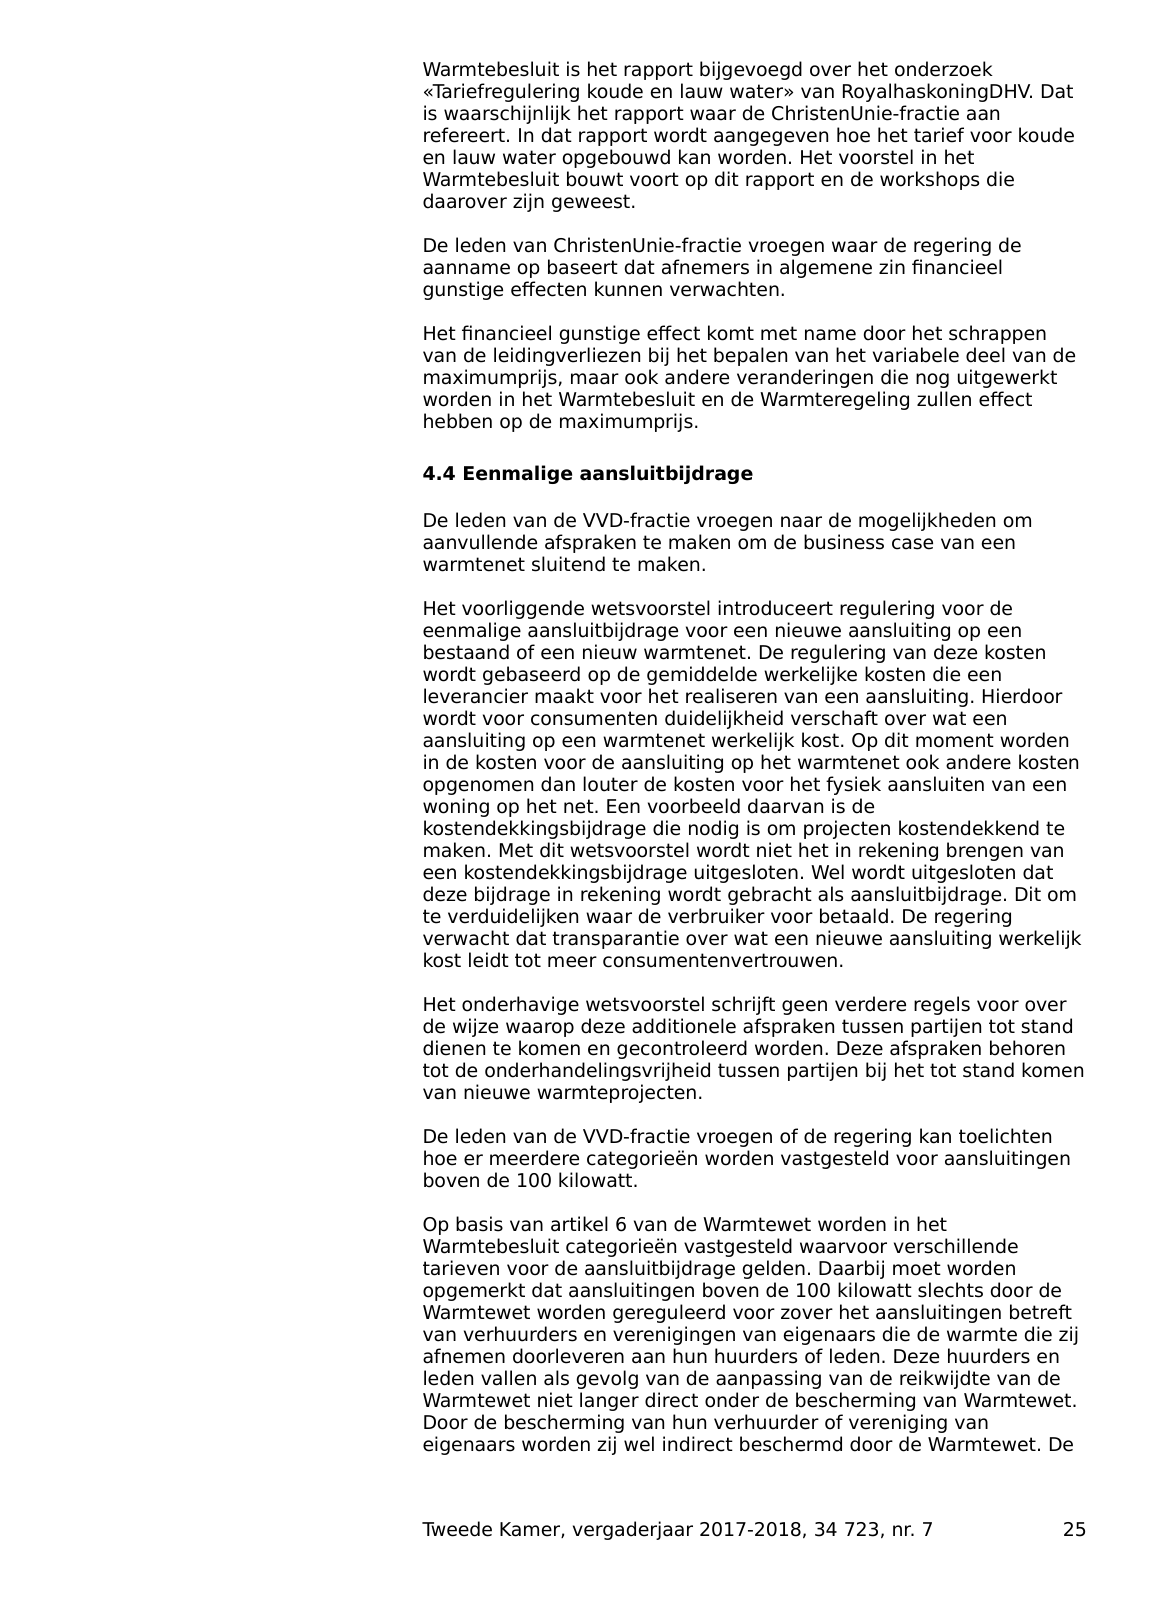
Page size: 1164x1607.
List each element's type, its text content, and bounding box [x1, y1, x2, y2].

text De leden van de VVD-fractie vroegen of de regering kan toelichten hoe er meerdere categorieën worden vastgesteld voor aansluitingen boven de 100 kilowatt. [422, 1126, 1087, 1192]
text Het onderhavige wetsvoorstel schrijft geen verdere regels voor over de wijze waarop deze additionele afspraken tussen partijen tot stand dienen te komen en gecontroleerd worden. Deze afspraken behoren tot de onderhandelingsvrijheid tussen partijen bij het tot stand komen van nieuwe warmteprojecten. [422, 994, 1087, 1104]
text De leden van de VVD-fractie vroegen naar de mogelijkheden om aanvullende afspraken te maken om de business case van een warmtenet sluitend te maken. [422, 510, 1087, 576]
text Warmtebesluit is het rapport bijgevoegd over het onderzoek «Tariefregulering koude en lauw water» van RoyalhaskoningDHV. Dat is waarschijnlijk het rapport waar de ChristenUnie-fractie aan refereert. In dat rapport wordt aangegeven hoe het tarief voor koude en lauw water opgebouwd kan worden. Het voorstel in het Warmtebesluit bouwt voort op dit rapport en de workshops die daarover zijn geweest. [422, 59, 1087, 213]
subtitle 4.4 Eenmalige aansluitbijdrage [422, 463, 1087, 485]
text De leden van ChristenUnie-fractie vroegen waar de regering de aanname op baseert dat afnemers in algemene zin financieel gunstige effecten kunnen verwachten. [422, 235, 1087, 301]
text Het voorliggende wetsvoorstel introduceert regulering voor de eenmalige aansluitbijdrage voor een nieuwe aansluiting op een bestaand of een nieuw warmtenet. De regulering van deze kosten wordt gebaseerd op de gemiddelde werkelijke kosten die een leverancier maakt voor het realiseren van een aansluiting. Hierdoor wordt voor consumenten duidelijkheid verschaft over wat een aansluiting op een warmtenet werkelijk kost. Op dit moment worden in de kosten voor de aansluiting op het warmtenet ook andere kosten opgenomen dan louter de kosten voor het fysiek aansluiten van een woning op het net. Een voorbeeld daarvan is de kostendekkingsbijdrage die nodig is om projecten kostendekkend te maken. Met dit wetsvoorstel wordt niet het in rekening brengen van een kostendekkingsbijdrage uitgesloten. Wel wordt uitgesloten dat deze bijdrage in rekening wordt gebracht als aansluitbijdrage. Dit om te verduidelijken waar de verbruiker voor betaald. De regering verwacht dat transparantie over wat een nieuwe aansluiting werkelijk kost leidt tot meer consumentenvertrouwen. [422, 598, 1087, 972]
text Het financieel gunstige effect komt met name door het schrappen van de leidingverliezen bij het bepalen van het variabele deel van de maximumprijs, maar ook andere veranderingen die nog uitgewerkt worden in het Warmtebesluit en de Warmteregeling zullen effect hebben op de maximumprijs. [422, 323, 1087, 433]
text Op basis van artikel 6 van de Warmtewet worden in het Warmtebesluit categorieën vastgesteld waarvoor verschillende tarieven voor de aansluitbijdrage gelden. Daarbij moet worden opgemerkt dat aansluitingen boven de 100 kilowatt slechts door de Warmtewet worden gereguleerd voor zover het aansluitingen betreft van verhuurders en verenigingen van eigenaars die de warmte die zij afnemen doorleveren aan hun huurders of leden. Deze huurders en leden vallen als gevolg van de aanpassing van de reikwijdte van de Warmtewet niet langer direct onder de bescherming van Warmtewet. Door de bescherming van hun verhuurder of vereniging van eigenaars worden zij wel indirect beschermd door de Warmtewet. De [422, 1214, 1087, 1456]
